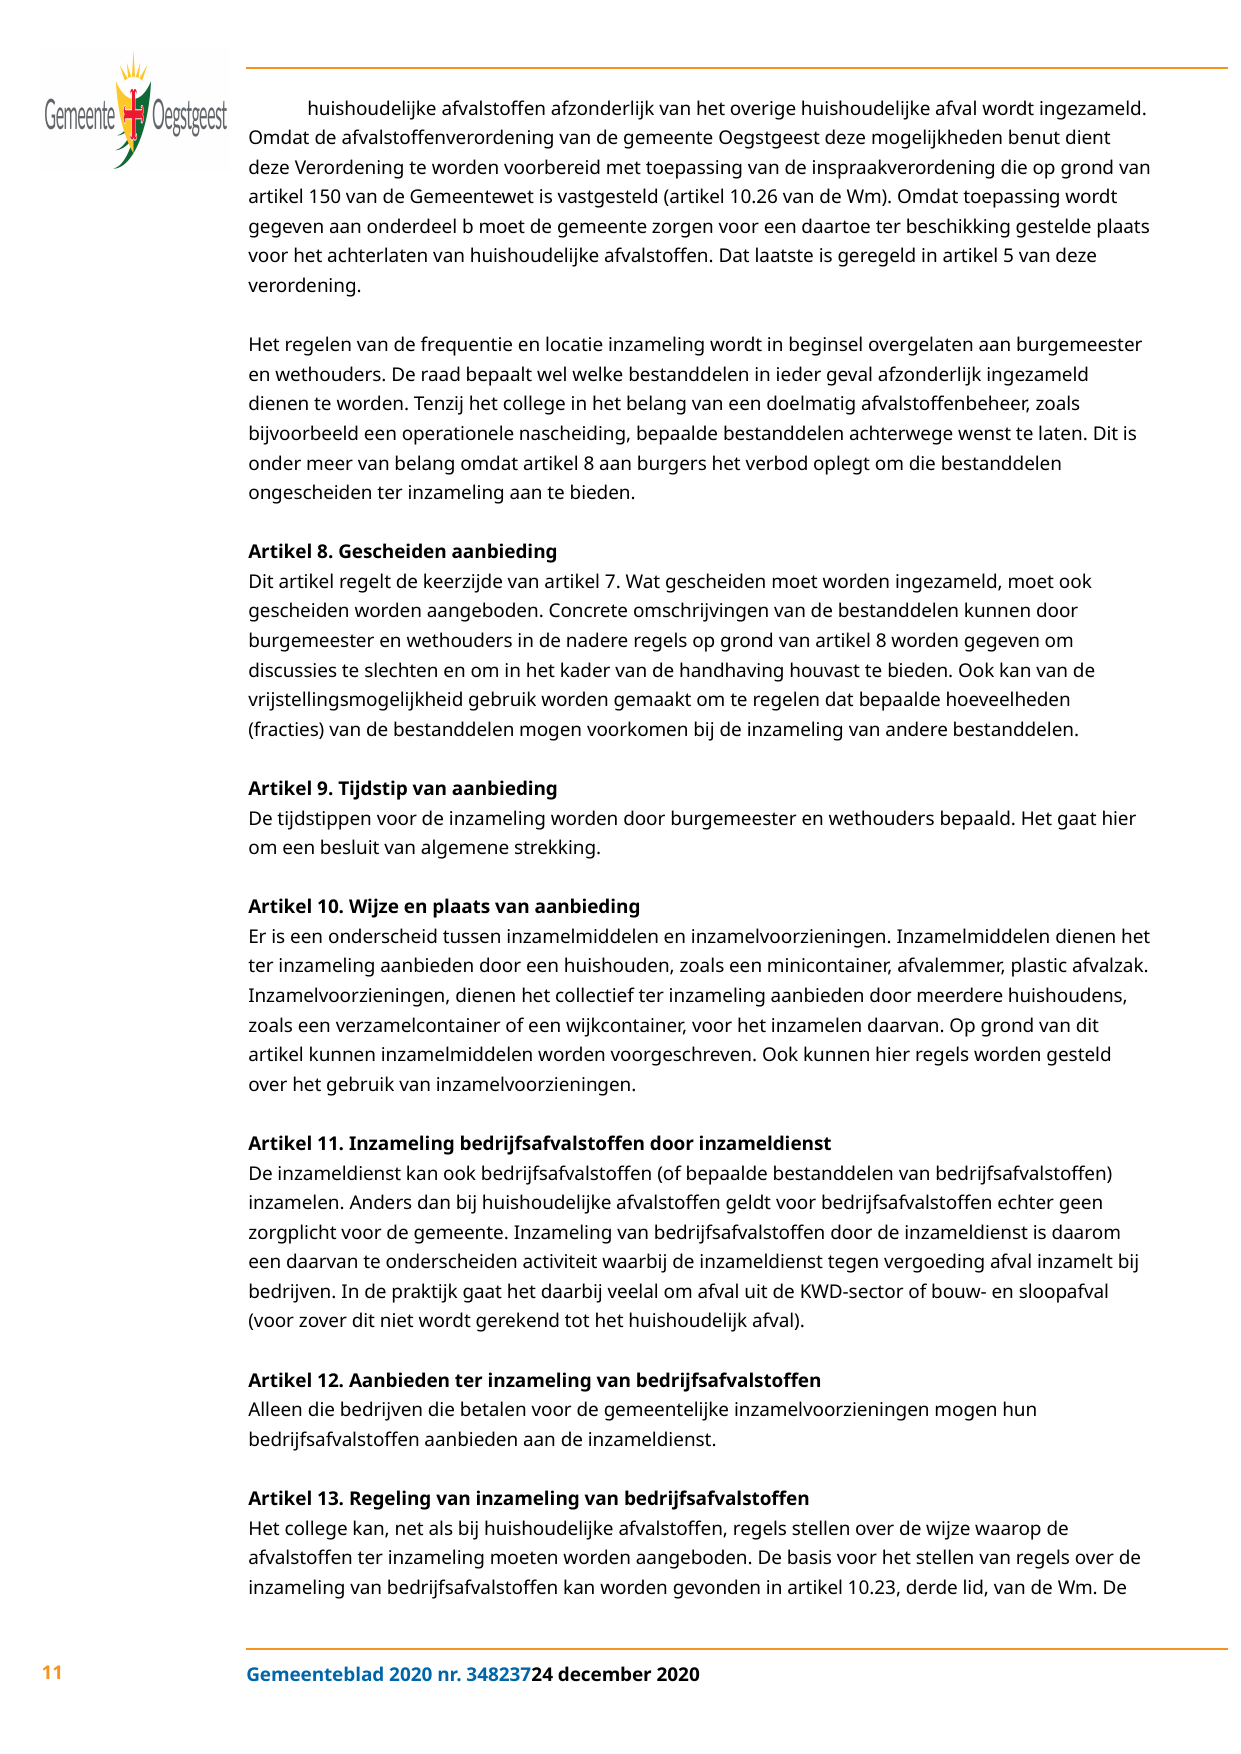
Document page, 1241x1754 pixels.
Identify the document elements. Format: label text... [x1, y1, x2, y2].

text Het regelen van de frequentie en locatie inzameling wordt in beginsel overgelaten aan burgemeester en wethouders. De raad bepaalt wel welke bestanddelen in ieder geval afzonderlijk ingezameld dienen te worden. Tenzij het college in het belang van een doelmatig afvalstoffenbeheer, zoals bijvoorbeeld een operationele nascheiding, bepaalde bestanddelen achterwege wenst te laten. Dit is onder meer van belang omdat artikel 8 aan burgers het verbod oplegt om die bestanddelen ongescheiden ter inzameling aan te bieden. [248, 331, 1152, 505]
text Het college kan, net als bij huishoudelijke afvalstoffen, regels stellen over de wijze waarop de afvalstoffen ter inzameling moeten worden aangeboden. De basis voor het stellen van regels over de inzameling van bedrijfsafvalstoffen kan worden gevonden in artikel 10.23, derde lid, van de Wm. De [248, 1515, 1152, 1600]
text De inzameldienst kan ook bedrijfsafvalstoffen (of bepaalde bestanddelen van bedrijfsafvalstoffen) inzamelen. Anders dan bij huishoudelijke afvalstoffen geldt voor bedrijfsafvalstoffen echter geen zorgplicht voor de gemeente. Inzameling van bedrijfsafvalstoffen door de inzameldienst is daarom een daarvan te onderscheiden activiteit waarbij de inzameldienst tegen vergoeding afval inzamelt bij bedrijven. In de praktijk gaat het daarbij veelal om afval uit de KWD-sector of bouw- en sloopafval (voor zover dit niet wordt gerekend tot het huishoudelijk afval). [248, 1160, 1152, 1333]
text Dit artikel regelt de keerzijde van artikel 7. Wat gescheiden moet worden ingezameld, moet ook gescheiden worden aangeboden. Concrete omschrijvingen van de bestanddelen kunnen door burgemeester en wethouders in de nadere regels op grond van artikel 8 worden gegeven om discussies te slechten en om in het kader van de handhaving houvast te bieden. Ook kan van de vrijstellingsmogelijkheid gebruik worden gemaakt om te regelen dat bepaalde hoeveelheden (fracties) van de bestanddelen mogen voorkomen bij de inzameling van andere bestanddelen. [248, 568, 1152, 742]
text Alleen die bedrijven die betalen voor de gemeentelijke inzamelvoorzieningen mogen hun bedrijfsafvalstoffen aanbieden aan de inzameldienst. [248, 1396, 1152, 1452]
picture [41, 47, 231, 172]
text Artikel 9. Tijdstip van aanbieding [248, 775, 1152, 801]
text Artikel 10. Wijze en plaats van aanbieding [248, 893, 1152, 919]
text Artikel 11. Inzameling bedrijfsafvalstoffen door inzameldienst [248, 1130, 1152, 1156]
text Er is een onderscheid tussen inzamelmiddelen en inzamelvoorzieningen. Inzamelmiddelen dienen het ter inzameling aanbieden door een huishouden, zoals een minicontainer, afvalemmer, plastic afvalzak. Inzamelvoorzieningen, dienen het collectief ter inzameling aanbieden door meerdere huishoudens, zoals een verzamelcontainer of een wijkcontainer, voor het inzamelen daarvan. Op grond van dit artikel kunnen inzamelmiddelen worden voorgeschreven. Ook kunnen hier regels worden gesteld over het gebruik van inzamelvoorzieningen. [248, 923, 1152, 1097]
text Artikel 12. Aanbieden ter inzameling van bedrijfsafvalstoffen [248, 1367, 1152, 1393]
text Omdat de afvalstoffenverordening van de gemeente Oegstgeest deze mogelijkheden benut dient deze Verordening te worden voorbereid met toepassing van de inspraakverordening die op grond van artikel 150 van de Gemeentewet is vastgesteld (artikel 10.26 van de Wm). Omdat toepassing wordt gegeven aan onderdeel b moet de gemeente zorgen voor een daartoe ter beschikking gestelde plaats voor het achterlaten van huishoudelijke afvalstoffen. Dat laatste is geregeld in artikel 5 van deze verordening. [248, 124, 1152, 298]
text Artikel 13. Regeling van inzameling van bedrijfsafvalstoffen [248, 1485, 1152, 1511]
text Artikel 8. Gescheiden aanbieding [248, 538, 1152, 564]
list huishoudelijke afvalstoffen afzonderlijk van het overige huishoudelijke afval wordt ingezameld. [248, 95, 1152, 121]
text De tijdstippen voor de inzameling worden door burgemeester en wethouders bepaald. Het gaat hier om een besluit van algemene strekking. [248, 805, 1152, 860]
